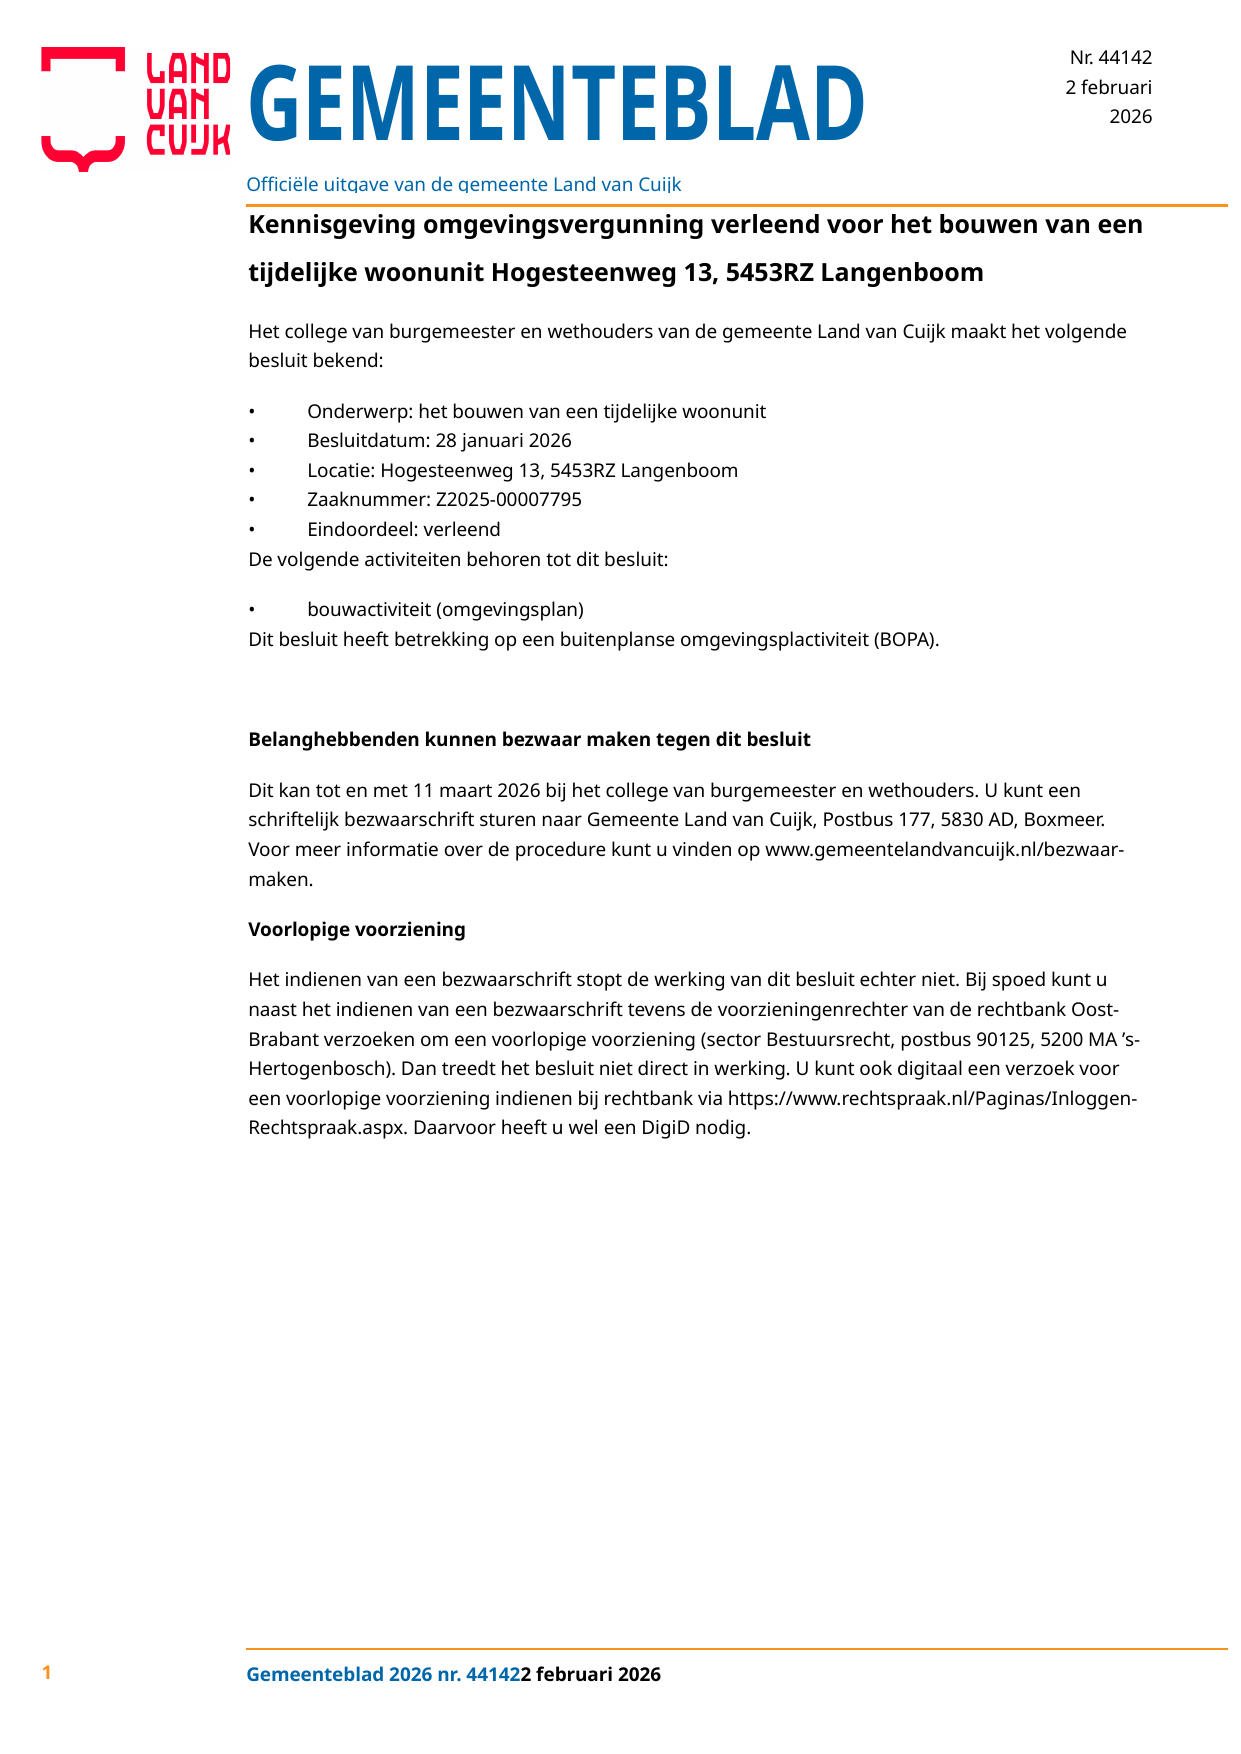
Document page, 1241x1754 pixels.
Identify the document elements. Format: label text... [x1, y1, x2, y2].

text De volgende activiteiten behoren tot dit besluit: [248, 546, 1152, 572]
list Besluitdatum: 28 januari 2026 [248, 427, 1152, 453]
text Het indienen van een bezwaarschrift stopt de werking van dit besluit echter niet. Bij spoed kunt u naast het indienen van een bezwaarschrift tevens de voorzieningenrechter van de rechtbank Oost-Brabant verzoeken om een voorlopige voorziening (sector Bestuursrecht, postbus 90125, 5200 MA ’s-Hertogenbosch). Dan treedt het besluit niet direct in werking. U kunt ook digitaal een verzoek voor een voorlopige voorziening indienen bij rechtbank via https://www.rechtspraak.nl/Paginas/Inloggen-Rechtspraak.aspx. Daarvoor heeft u wel een DigiD nodig. [248, 967, 1152, 1140]
list bouwactiviteit (omgevingsplan) [248, 596, 1152, 622]
text Dit besluit heeft betrekking op een buitenplanse omgevingsplactiviteit (BOPA). [248, 626, 1152, 652]
text Voorlopige voorziening [248, 916, 1152, 942]
text Dit kan tot en met 11 maart 2026 bij het college van burgemeester en wethouders. U kunt een schriftelijk bezwaarschrift sturen naar Gemeente Land van Cuijk, Postbus 177, 5830 AD, Boxmeer. Voor meer informatie over de procedure kunt u vinden op www.gemeentelandvancuijk.nl/bezwaar-maken. [248, 777, 1152, 892]
list Locatie: Hogesteenweg 13, 5453RZ Langenboom [248, 457, 1152, 483]
picture [41, 47, 231, 172]
list Zaaknummer: Z2025-00007795 [248, 487, 1152, 512]
list Eindoordeel: verleend [248, 516, 1152, 542]
text Kennisgeving omgevingsvergunning verleend voor het bouwen van een tijdelijke woonunit Hogesteenweg 13, 5453RZ Langenboom [248, 207, 1152, 288]
text Belanghebbenden kunnen bezwaar maken tegen dit besluit [248, 727, 1152, 752]
list Onderwerp: het bouwen van een tijdelijke woonunit [248, 398, 1152, 424]
text Het college van burgemeester en wethouders van de gemeente Land van Cuijk maakt het volgende besluit bekend: [248, 318, 1152, 373]
